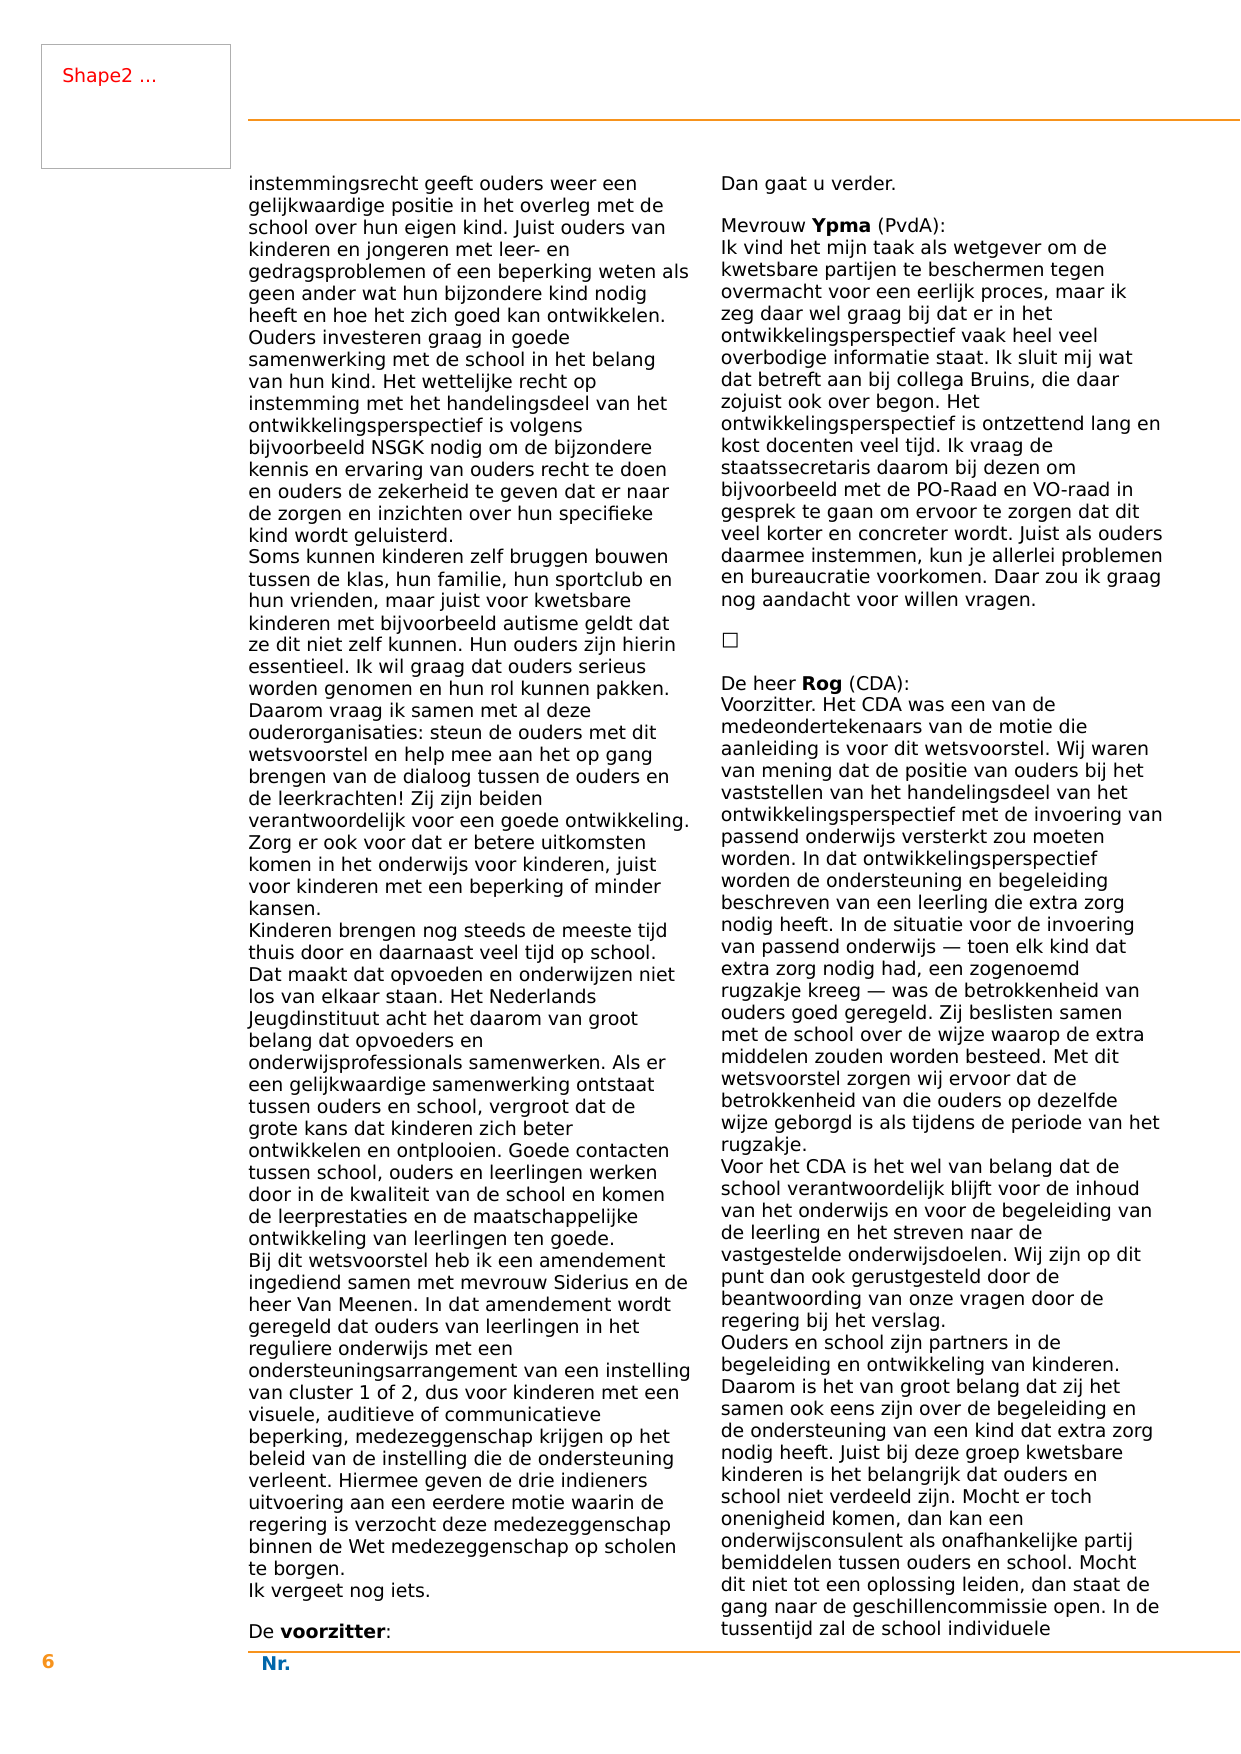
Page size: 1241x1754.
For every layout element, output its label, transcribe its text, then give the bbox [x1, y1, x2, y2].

text Ik vergeet nog iets. [248, 1579, 691, 1601]
text Voorzitter. Het CDA was een van de medeondertekenaars van de motie die aanleiding is voor dit wetsvoorstel. Wij waren van mening dat de positie van ouders bij het vaststellen van het handelingsdeel van het ontwikkelingsperspectief met de invoering van passend onderwijs versterkt zou moeten worden. In dat ontwikkelingsperspectief worden de ondersteuning en begeleiding beschreven van een leerling die extra zorg nodig heeft. In de situatie voor de invoering van passend onderwijs — toen elk kind dat extra zorg nodig had, een zogenoemd rugzakje kreeg — was de betrokkenheid van ouders goed geregeld. Zij beslisten samen met de school over de wijze waarop de extra middelen zouden worden besteed. Met dit wetsvoorstel zorgen wij ervoor dat de betrokkenheid van die ouders op dezelfde wijze geborgd is als tijdens de periode van het rugzakje. [721, 694, 1163, 1156]
text ⬜ [721, 630, 1163, 652]
text Bij dit wetsvoorstel heb ik een amendement ingediend samen met mevrouw Siderius en de heer Van Meenen. In dat amendement wordt geregeld dat ouders van leerlingen in het reguliere onderwijs met een ondersteuningsarrangement van een instelling van cluster 1 of 2, dus voor kinderen met een visuele, auditieve of communicatieve beperking, medezeggenschap krijgen op het beleid van de instelling die de ondersteuning verleent. Hiermee geven de drie indieners uitvoering aan een eerdere motie waarin de regering is verzocht deze medezeggenschap binnen de Wet medezeggenschap op scholen te borgen. [248, 1250, 691, 1579]
text Dan gaat u verder. [721, 173, 1163, 195]
text Mevrouw Ypma (PvdA): [721, 215, 1163, 237]
text Soms kunnen kinderen zelf bruggen bouwen tussen de klas, hun familie, hun sportclub en hun vrienden, maar juist voor kwetsbare kinderen met bijvoorbeeld autisme geldt dat ze dit niet zelf kunnen. Hun ouders zijn hierin essentieel. Ik wil graag dat ouders serieus worden genomen en hun rol kunnen pakken. Daarom vraag ik samen met al deze ouderorganisaties: steun de ouders met dit wetsvoorstel en help mee aan het op gang brengen van de dialoog tussen de ouders en de leerkrachten! Zij zijn beiden verantwoordelijk voor een goede ontwikkeling. Zorg er ook voor dat er betere uitkomsten komen in het onderwijs voor kinderen, juist voor kinderen met een beperking of minder kansen. [248, 546, 691, 920]
text Voor het CDA is het wel van belang dat de school verantwoordelijk blijft voor de inhoud van het onderwijs en voor de begeleiding van de leerling en het streven naar de vastgestelde onderwijsdoelen. Wij zijn op dit punt dan ook gerustgesteld door de beantwoording van onze vragen door de regering bij het verslag. [721, 1156, 1163, 1332]
text Kinderen brengen nog steeds de meeste tijd thuis door en daarnaast veel tijd op school. Dat maakt dat opvoeden en onderwijzen niet los van elkaar staan. Het Nederlands Jeugdinstituut acht het daarom van groot belang dat opvoeders en onderwijsprofessionals samenwerken. Als er een gelijkwaardige samenwerking ontstaat tussen ouders en school, vergroot dat de grote kans dat kinderen zich beter ontwikkelen en ontplooien. Goede contacten tussen school, ouders en leerlingen werken door in de kwaliteit van de school en komen de leerprestaties en de maatschappelijke ontwikkeling van leerlingen ten goede. [248, 920, 691, 1250]
text instemmingsrecht geeft ouders weer een gelijkwaardige positie in het overleg met de school over hun eigen kind. Juist ouders van kinderen en jongeren met leer- en gedragsproblemen of een beperking weten als geen ander wat hun bijzondere kind nodig heeft en hoe het zich goed kan ontwikkelen. Ouders investeren graag in goede samenwerking met de school in het belang van hun kind. Het wettelijke recht op instemming met het handelingsdeel van het ontwikkelingsperspectief is volgens bijvoorbeeld NSGK nodig om de bijzondere kennis en ervaring van ouders recht te doen en ouders de zekerheid te geven dat er naar de zorgen en inzichten over hun specifieke kind wordt geluisterd. [248, 173, 691, 546]
text Ik vind het mijn taak als wetgever om de kwetsbare partijen te beschermen tegen overmacht voor een eerlijk proces, maar ik zeg daar wel graag bij dat er in het ontwikkelingsperspectief vaak heel veel overbodige informatie staat. Ik sluit mij wat dat betreft aan bij collega Bruins, die daar zojuist ook over begon. Het ontwikkelingsperspectief is ontzettend lang en kost docenten veel tijd. Ik vraag de staatssecretaris daarom bij dezen om bijvoorbeeld met de PO-Raad en VO-raad in gesprek te gaan om ervoor te zorgen dat dit veel korter en concreter wordt. Juist als ouders daarmee instemmen, kun je allerlei problemen en bureaucratie voorkomen. Daar zou ik graag nog aandacht voor willen vragen. [721, 237, 1163, 610]
text De heer Rog (CDA): [721, 672, 1163, 694]
text Ouders en school zijn partners in de begeleiding en ontwikkeling van kinderen. Daarom is het van groot belang dat zij het samen ook eens zijn over de begeleiding en de ondersteuning van een kind dat extra zorg nodig heeft. Juist bij deze groep kwetsbare kinderen is het belangrijk dat ouders en school niet verdeeld zijn. Mocht er toch onenigheid komen, dan kan een onderwijsconsulent als onafhankelijke partij bemiddelen tussen ouders en school. Mocht dit niet tot een oplossing leiden, dan staat de gang naar de geschillencommissie open. In de tussentijd zal de school individuele [721, 1332, 1163, 1639]
text De voorzitter: [248, 1621, 691, 1643]
